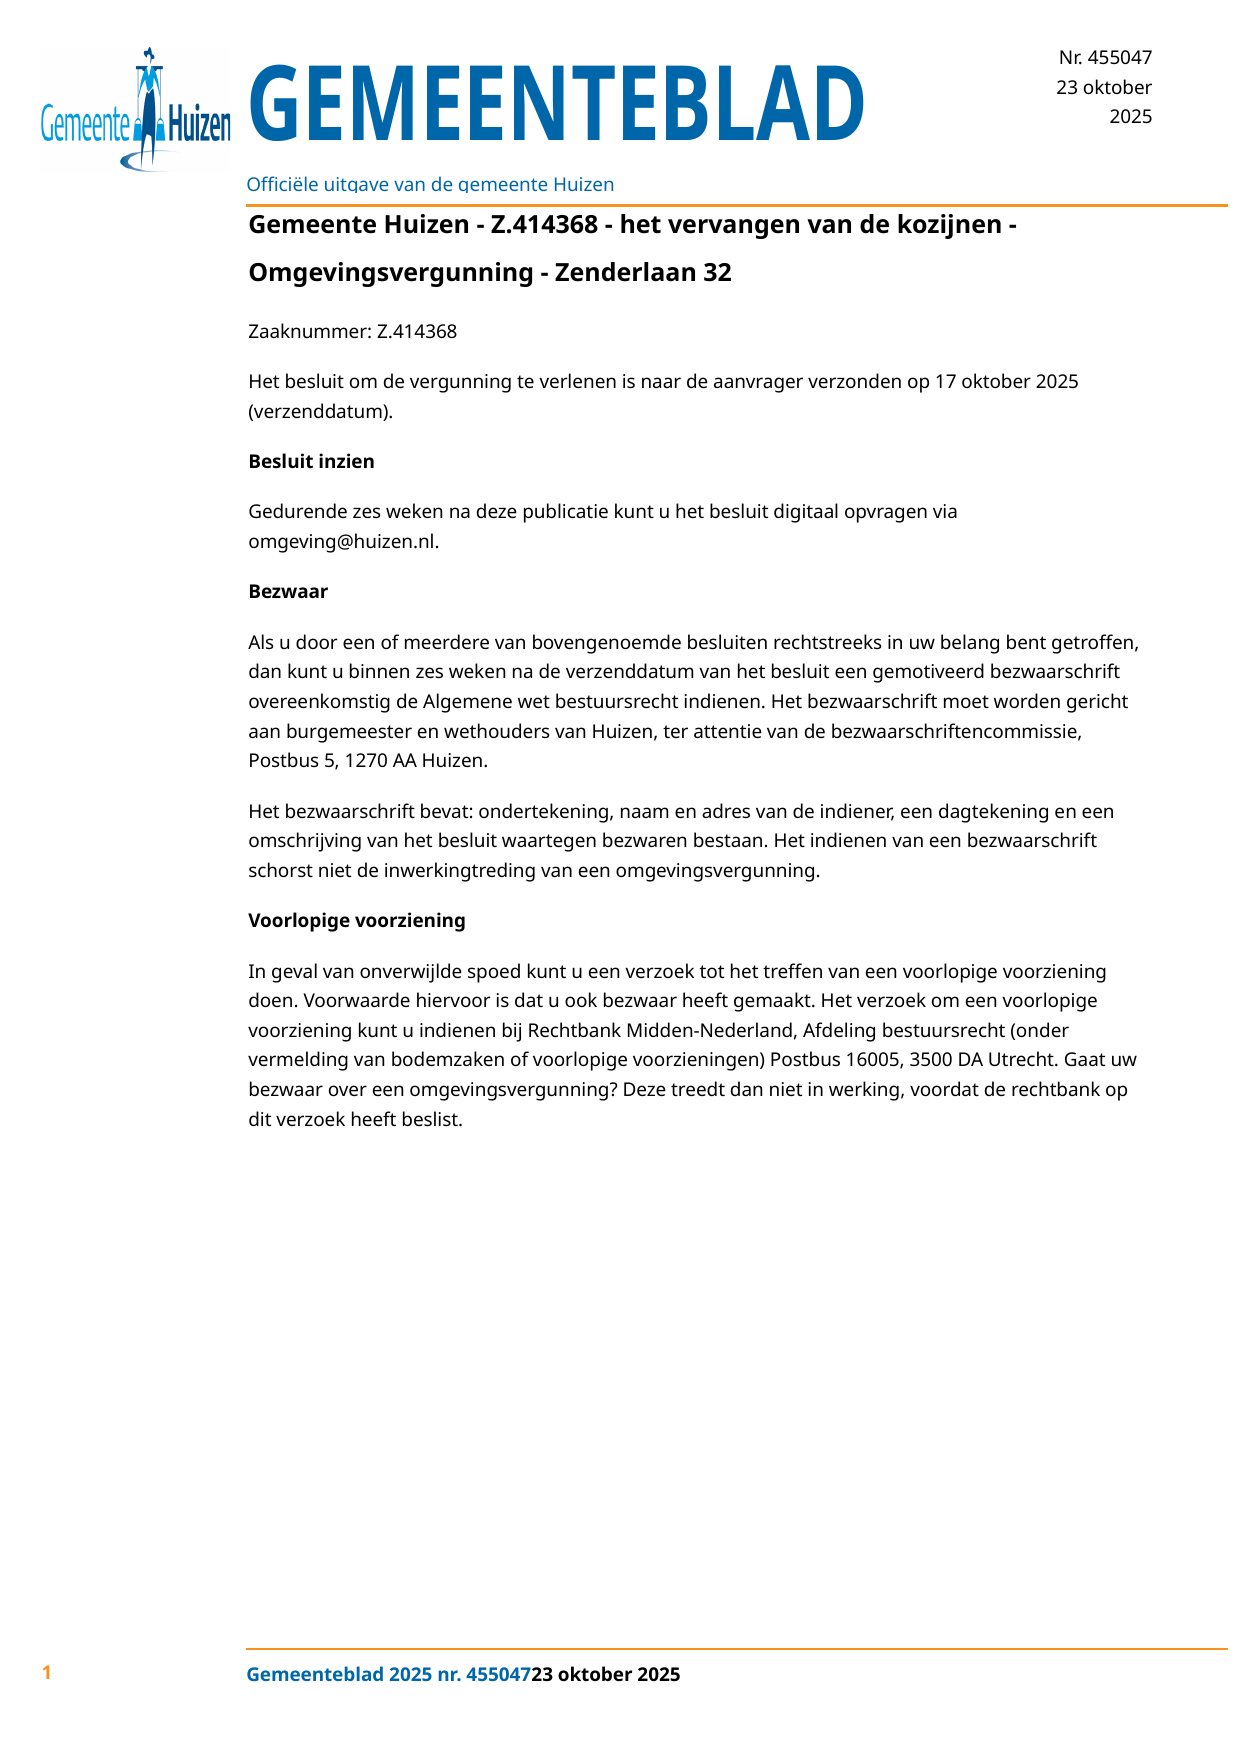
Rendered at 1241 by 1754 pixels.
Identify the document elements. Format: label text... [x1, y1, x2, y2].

text Zaaknummer: Z.414368 [248, 318, 1152, 344]
text Gemeente Huizen - Z.414368 - het vervangen van de kozijnen - Omgevingsvergunning - Zenderlaan 32 [248, 207, 1152, 288]
text Als u door een of meerdere van bovengenoemde besluiten rechtstreeks in uw belang bent getroffen, dan kunt u binnen zes weken na de verzenddatum van het besluit een gemotiveerd bezwaarschrift overeenkomstig de Algemene wet bestuursrecht indienen. Het bezwaarschrift moet worden gericht aan burgemeester en wethouders van Huizen, ter attentie van de bezwaarschriftencommissie, Postbus 5, 1270 AA Huizen. [248, 629, 1152, 773]
text Het bezwaarschrift bevat: ondertekening, naam en adres van de indiener, een dagtekening en een omschrijving van het besluit waartegen bezwaren bestaan. Het indienen van een bezwaarschrift schorst niet de inwerkingtreding van een omgevingsvergunning. [248, 798, 1152, 883]
text Het besluit om de vergunning te verlenen is naar de aanvrager verzonden op 17 oktober 2025 (verzenddatum). [248, 368, 1152, 424]
text In geval van onverwijlde spoed kunt u een verzoek tot het treffen van een voorlopige voorziening doen. Voorwaarde hiervoor is dat u ook bezwaar heeft gemaakt. Het verzoek om een voorlopige voorziening kunt u indienen bij Rechtbank Midden-Nederland, Afdeling bestuursrecht (onder vermelding van bodemzaken of voorlopige voorzieningen) Postbus 16005, 3500 DA Utrecht. Gaat uw bezwaar over een omgevingsvergunning? Deze treedt dan niet in werking, voordat de rechtbank op dit verzoek heeft beslist. [248, 958, 1152, 1132]
text Voorlopige voorziening [248, 907, 1152, 933]
picture [41, 47, 231, 172]
text Bezwaar [248, 579, 1152, 604]
text Besluit inzien [248, 448, 1152, 474]
text Gedurende zes weken na deze publicatie kunt u het besluit digitaal opvragen via omgeving@huizen.nl. [248, 499, 1152, 554]
